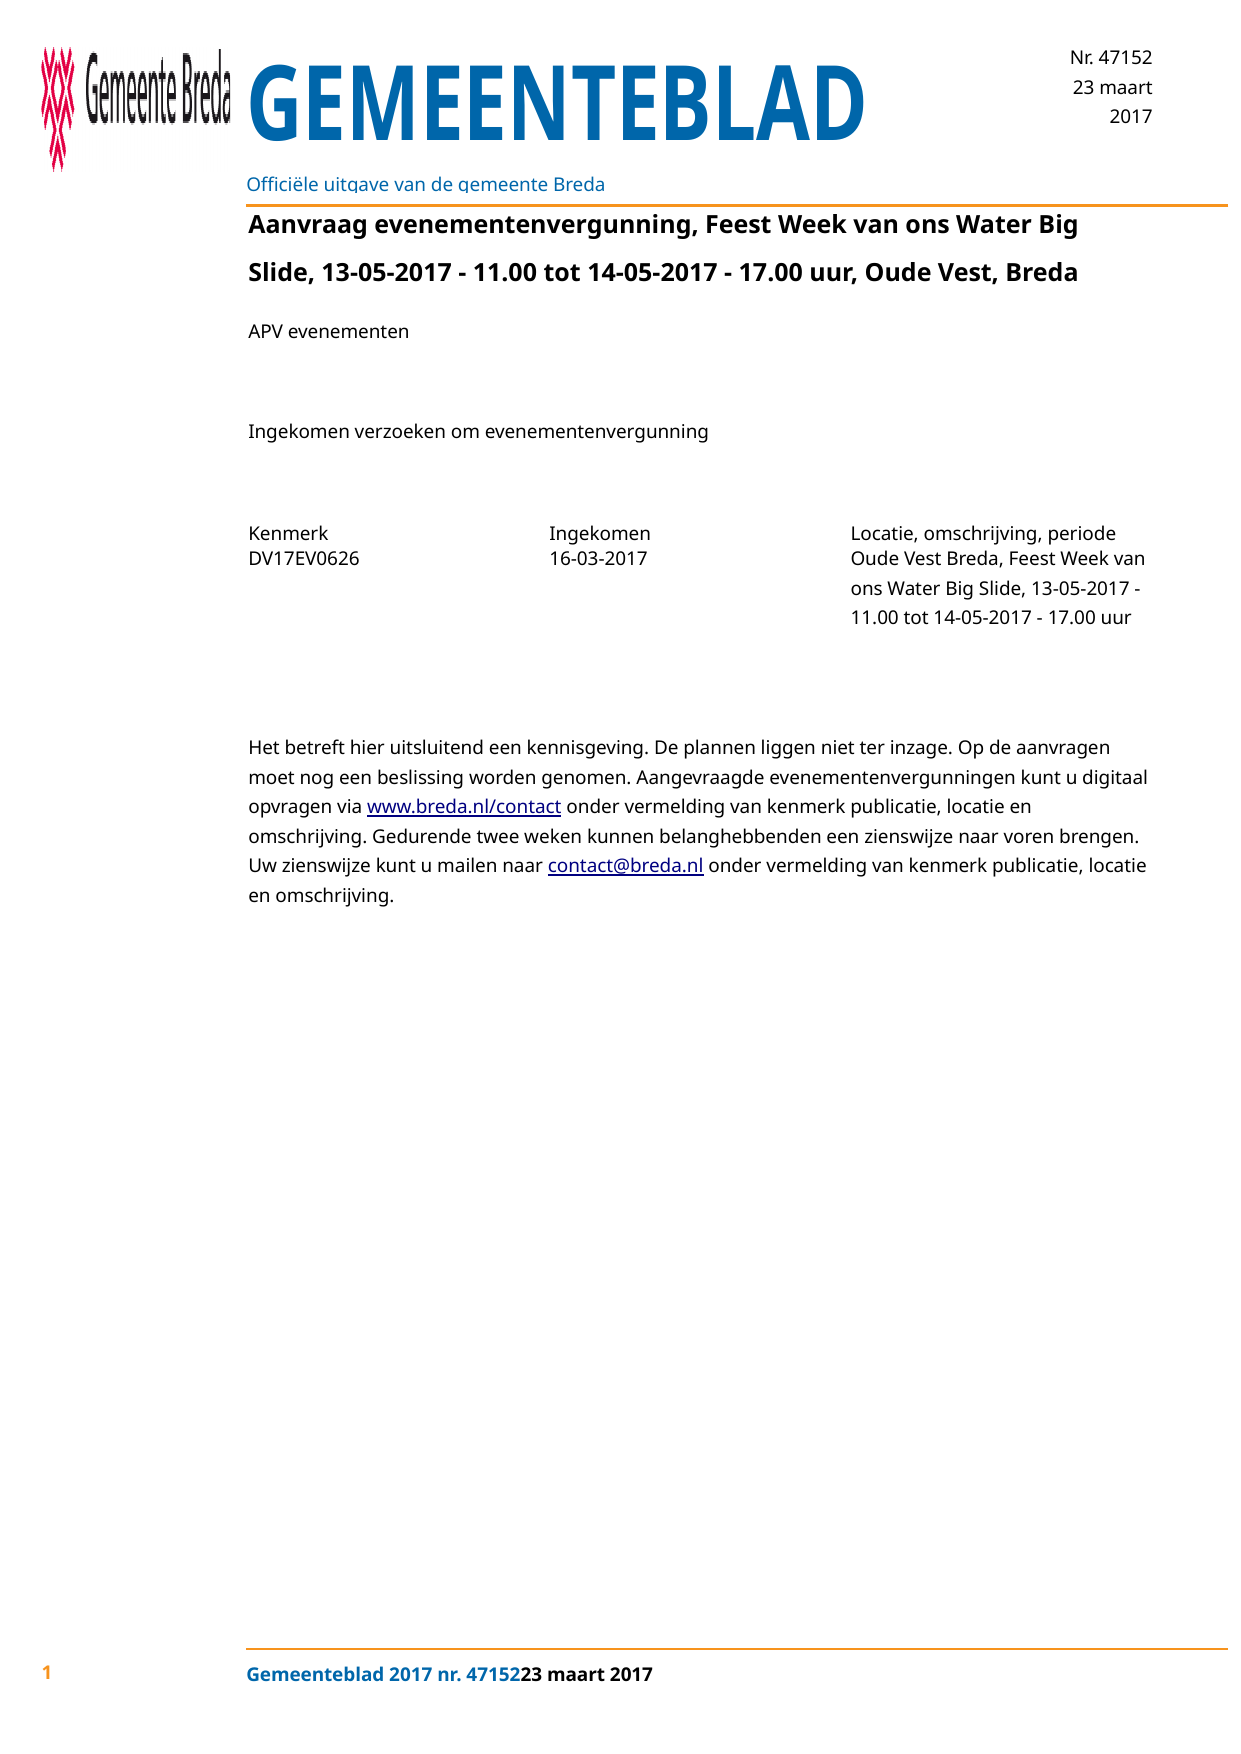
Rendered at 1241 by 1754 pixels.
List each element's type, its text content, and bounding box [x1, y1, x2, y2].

text Het betreft hier uitsluitend een kennisgeving. De plannen liggen niet ter inzage. Op de aanvragen moet nog een beslissing worden genomen. Aangevraagde evenementenvergunningen kunt u digitaal opvragen via www.breda.nl/contact onder vermelding van kenmerk publicatie, locatie en omschrijving. Gedurende twee weken kunnen belanghebbenden een zienswijze naar voren brengen. Uw zienswijze kunt u mailen naar contact@breda.nl onder vermelding van kenmerk publicatie, locatie en omschrijving. [248, 734, 1152, 908]
table_cell Oude Vest Breda, Feest Week van ons Water Big Slide, 13-05-2017 - 11.00 tot 14-05-2017 - 17.00 uur [850, 545, 1152, 630]
text APV evenementen [248, 318, 1152, 344]
text Aanvraag evenementenvergunning, Feest Week van ons Water Big Slide, 13-05-2017 - 11.00 tot 14-05-2017 - 17.00 uur, Oude Vest, Breda [248, 207, 1152, 288]
table_header Kenmerk [248, 520, 549, 545]
table_header Ingekomen [549, 520, 850, 545]
picture [41, 47, 231, 172]
text Ingekomen verzoeken om evenementenvergunning [248, 419, 1152, 444]
table_cell DV17EV0626 [248, 545, 549, 630]
table_header Locatie, omschrijving, periode [850, 520, 1152, 545]
table_cell 16-03-2017 [549, 545, 850, 630]
